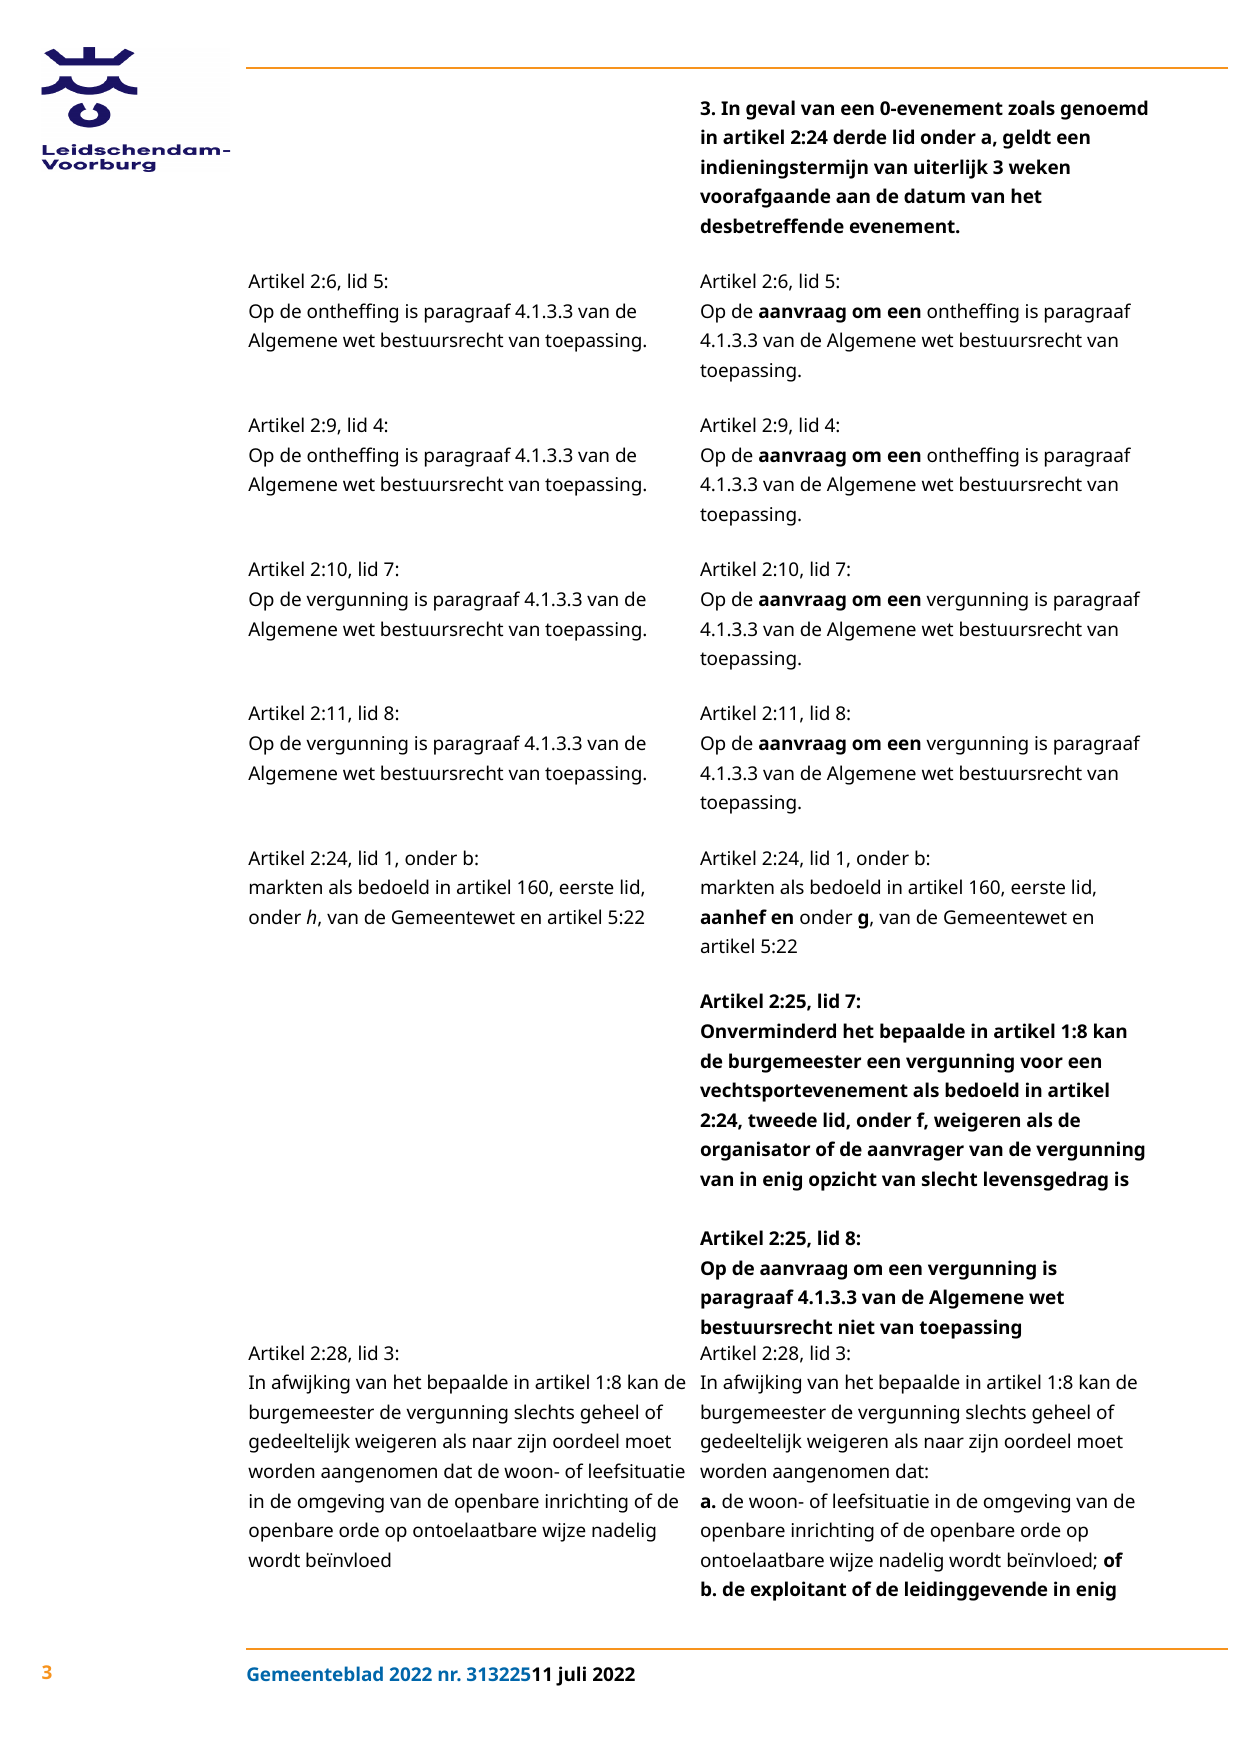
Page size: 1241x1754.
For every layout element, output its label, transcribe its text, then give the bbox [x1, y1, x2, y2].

table_cell Artikel 2:6, lid 5: Op de aanvraag om een ontheffing is paragraaf 4.1.3.3 van de Algemene wet bestuursrecht van toepassing. [700, 269, 1152, 412]
table_cell Artikel 2:25, lid 7: Onverminderd het bepaalde in artikel 1:8 kan de burgemeester een vergunning voor een vechtsportevenement als bedoeld in artikel 2:24, tweede lid, onder f, weigeren als de organisator of de aanvrager van de vergunning van in enig opzicht van slecht levensgedrag is Artikel 2:25, lid 8: Op de aanvraag om een vergunning is paragraaf 4.1.3.3 van de Algemene wet bestuursrecht niet van toepassing [700, 989, 1152, 1340]
table_cell Artikel 2:10, lid 7: Op de aanvraag om een vergunning is paragraaf 4.1.3.3 van de Algemene wet bestuursrecht van toepassing. [700, 557, 1152, 701]
table_cell Artikel 2:24, lid 1, onder b: markten als bedoeld in artikel 160, eerste lid, aanhef en onder g, van de Gemeentewet en artikel 5:22 [700, 845, 1152, 989]
table_cell Artikel 2:6, lid 5: Op de ontheffing is paragraaf 4.1.3.3 van de Algemene wet bestuursrecht van toepassing. [248, 269, 700, 412]
table_cell Artikel 2:28, lid 3: In afwijking van het bepaalde in artikel 1:8 kan de burgemeester de vergunning slechts geheel of gedeeltelijk weigeren als naar zijn oordeel moet worden aangenomen dat: a. de woon- of leefsituatie in de omgeving van de openbare inrichting of de openbare orde op ontoelaatbare wijze nadelig wordt beïnvloed; of b. de exploitant of de leidinggevende in enig [700, 1340, 1152, 1602]
table_cell Artikel 2:9, lid 4: Op de ontheffing is paragraaf 4.1.3.3 van de Algemene wet bestuursrecht van toepassing. [248, 413, 700, 557]
table_cell [248, 989, 700, 1340]
table_cell Artikel 2:9, lid 4: Op de aanvraag om een ontheffing is paragraaf 4.1.3.3 van de Algemene wet bestuursrecht van toepassing. [700, 413, 1152, 557]
picture [41, 47, 231, 172]
table_cell [248, 95, 700, 268]
table_cell Artikel 2:11, lid 8: Op de aanvraag om een vergunning is paragraaf 4.1.3.3 van de Algemene wet bestuursrecht van toepassing. [700, 701, 1152, 845]
table_cell Artikel 2:11, lid 8: Op de vergunning is paragraaf 4.1.3.3 van de Algemene wet bestuursrecht van toepassing. [248, 701, 700, 845]
table_cell Artikel 2:24, lid 1, onder b: markten als bedoeld in artikel 160, eerste lid, onder h, van de Gemeentewet en artikel 5:22 [248, 845, 700, 989]
table_cell Artikel 2:28, lid 3: In afwijking van het bepaalde in artikel 1:8 kan de burgemeester de vergunning slechts geheel of gedeeltelijk weigeren als naar zijn oordeel moet worden aangenomen dat de woon- of leefsituatie in de omgeving van de openbare inrichting of de openbare orde op ontoelaatbare wijze nadelig wordt beïnvloed [248, 1340, 700, 1602]
table_cell Artikel 2:10, lid 7: Op de vergunning is paragraaf 4.1.3.3 van de Algemene wet bestuursrecht van toepassing. [248, 557, 700, 701]
table_cell 3. In geval van een 0-evenement zoals genoemd in artikel 2:24 derde lid onder a, geldt een indieningstermijn van uiterlijk 3 weken voorafgaande aan de datum van het desbetreffende evenement. [700, 95, 1152, 268]
